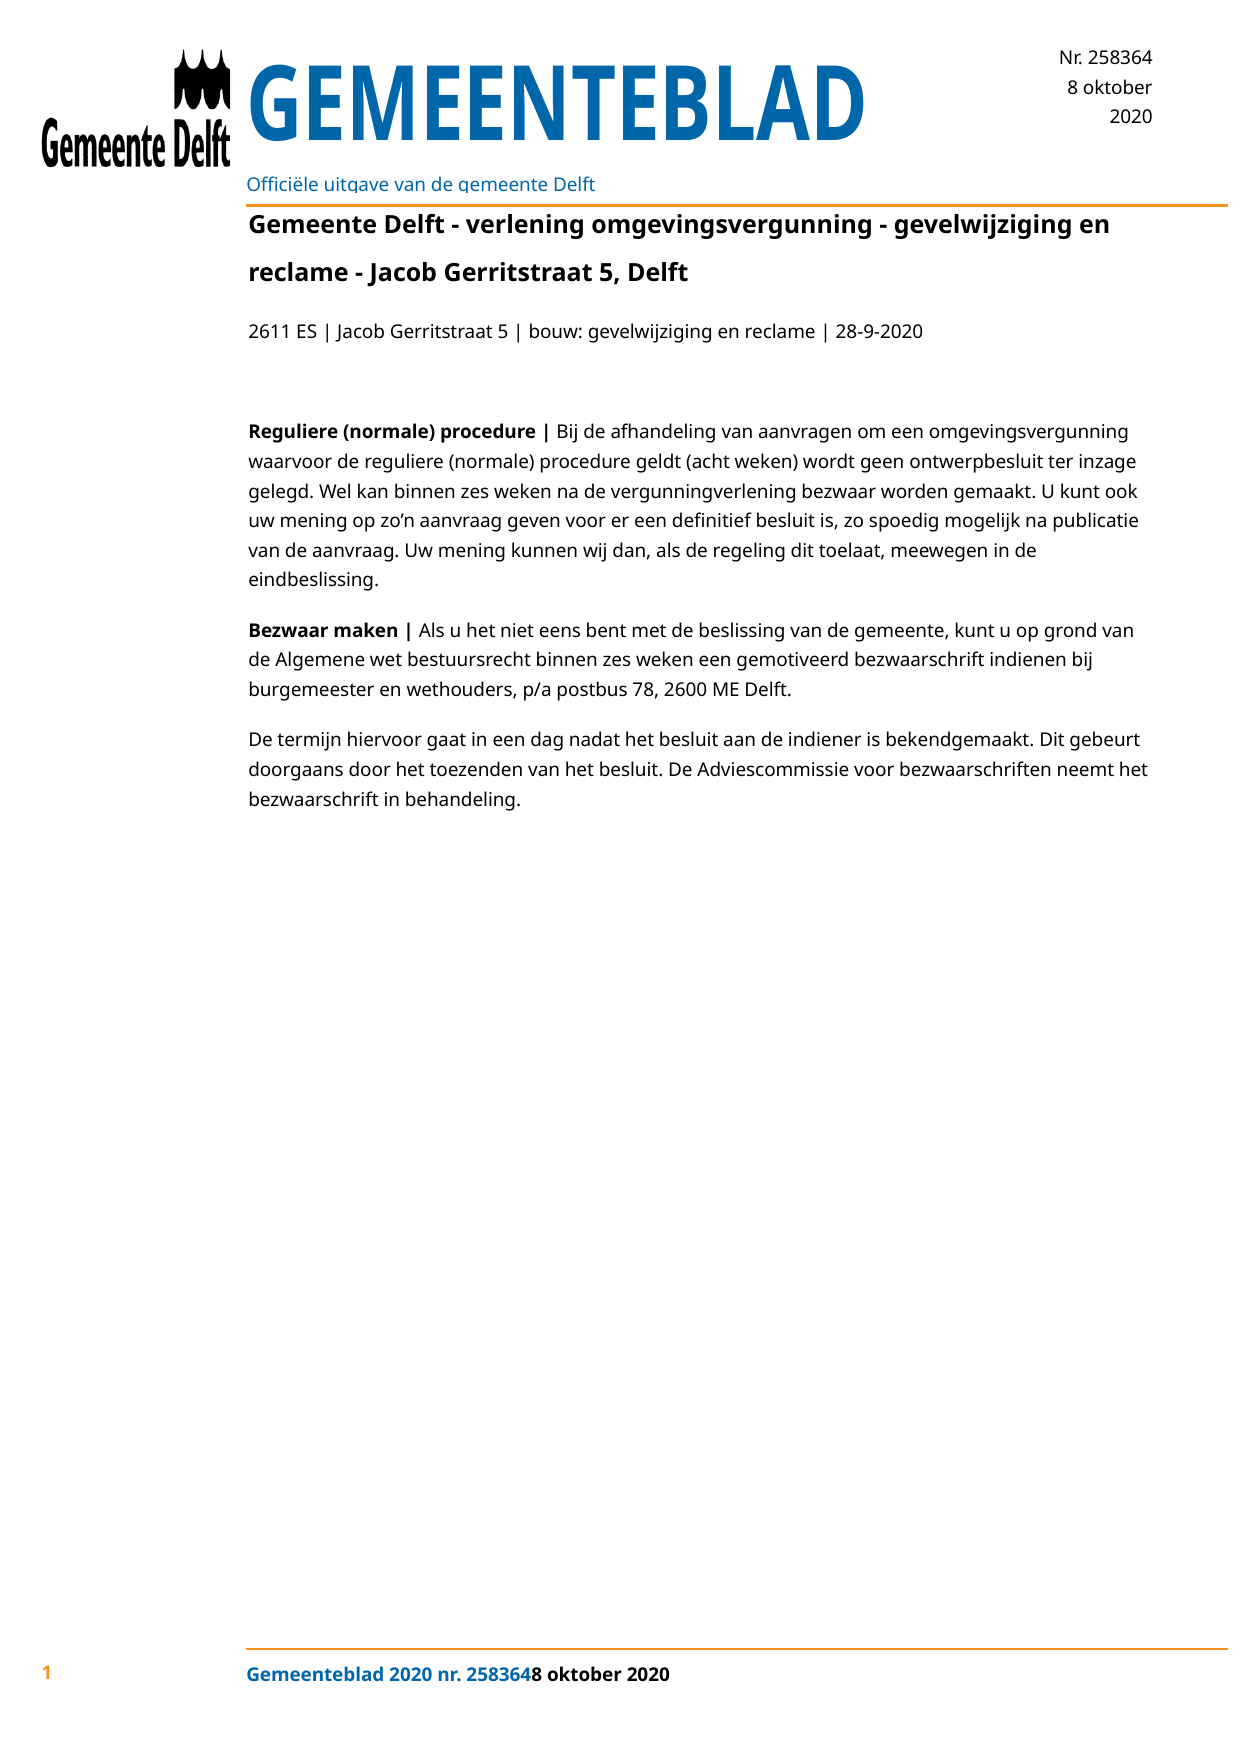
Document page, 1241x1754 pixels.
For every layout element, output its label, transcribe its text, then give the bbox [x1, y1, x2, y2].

text Gemeente Delft - verlening omgevingsvergunning - gevelwijziging en reclame - Jacob Gerritstraat 5, Delft [248, 207, 1152, 288]
text 2611 ES | Jacob Gerritstraat 5 | bouw: gevelwijziging en reclame | 28-9-2020 [248, 318, 1152, 344]
text Bezwaar maken | Als u het niet eens bent met de beslissing van de gemeente, kunt u op grond van de Algemene wet bestuursrecht binnen zes weken een gemotiveerd bezwaarschrift indienen bij burgemeester en wethouders, p/a postbus 78, 2600 ME Delft. [248, 617, 1152, 702]
picture [41, 47, 231, 172]
text Reguliere (normale) procedure | Bij de afhandeling van aanvragen om een omgevingsvergunning waarvoor de reguliere (normale) procedure geldt (acht weken) wordt geen ontwerpbesluit ter inzage gelegd. Wel kan binnen zes weken na de vergunningverlening bezwaar worden gemaakt. U kunt ook uw mening op zo’n aanvraag geven voor er een definitief besluit is, zo spoedig mogelijk na publicatie van de aanvraag. Uw mening kunnen wij dan, als de regeling dit toelaat, meewegen in de eindbeslissing. [248, 419, 1152, 592]
text De termijn hiervoor gaat in een dag nadat het besluit aan de indiener is bekendgemaakt. Dit gebeurt doorgaans door het toezenden van het besluit. De Adviescommissie voor bezwaarschriften neemt het bezwaarschrift in behandeling. [248, 727, 1152, 812]
